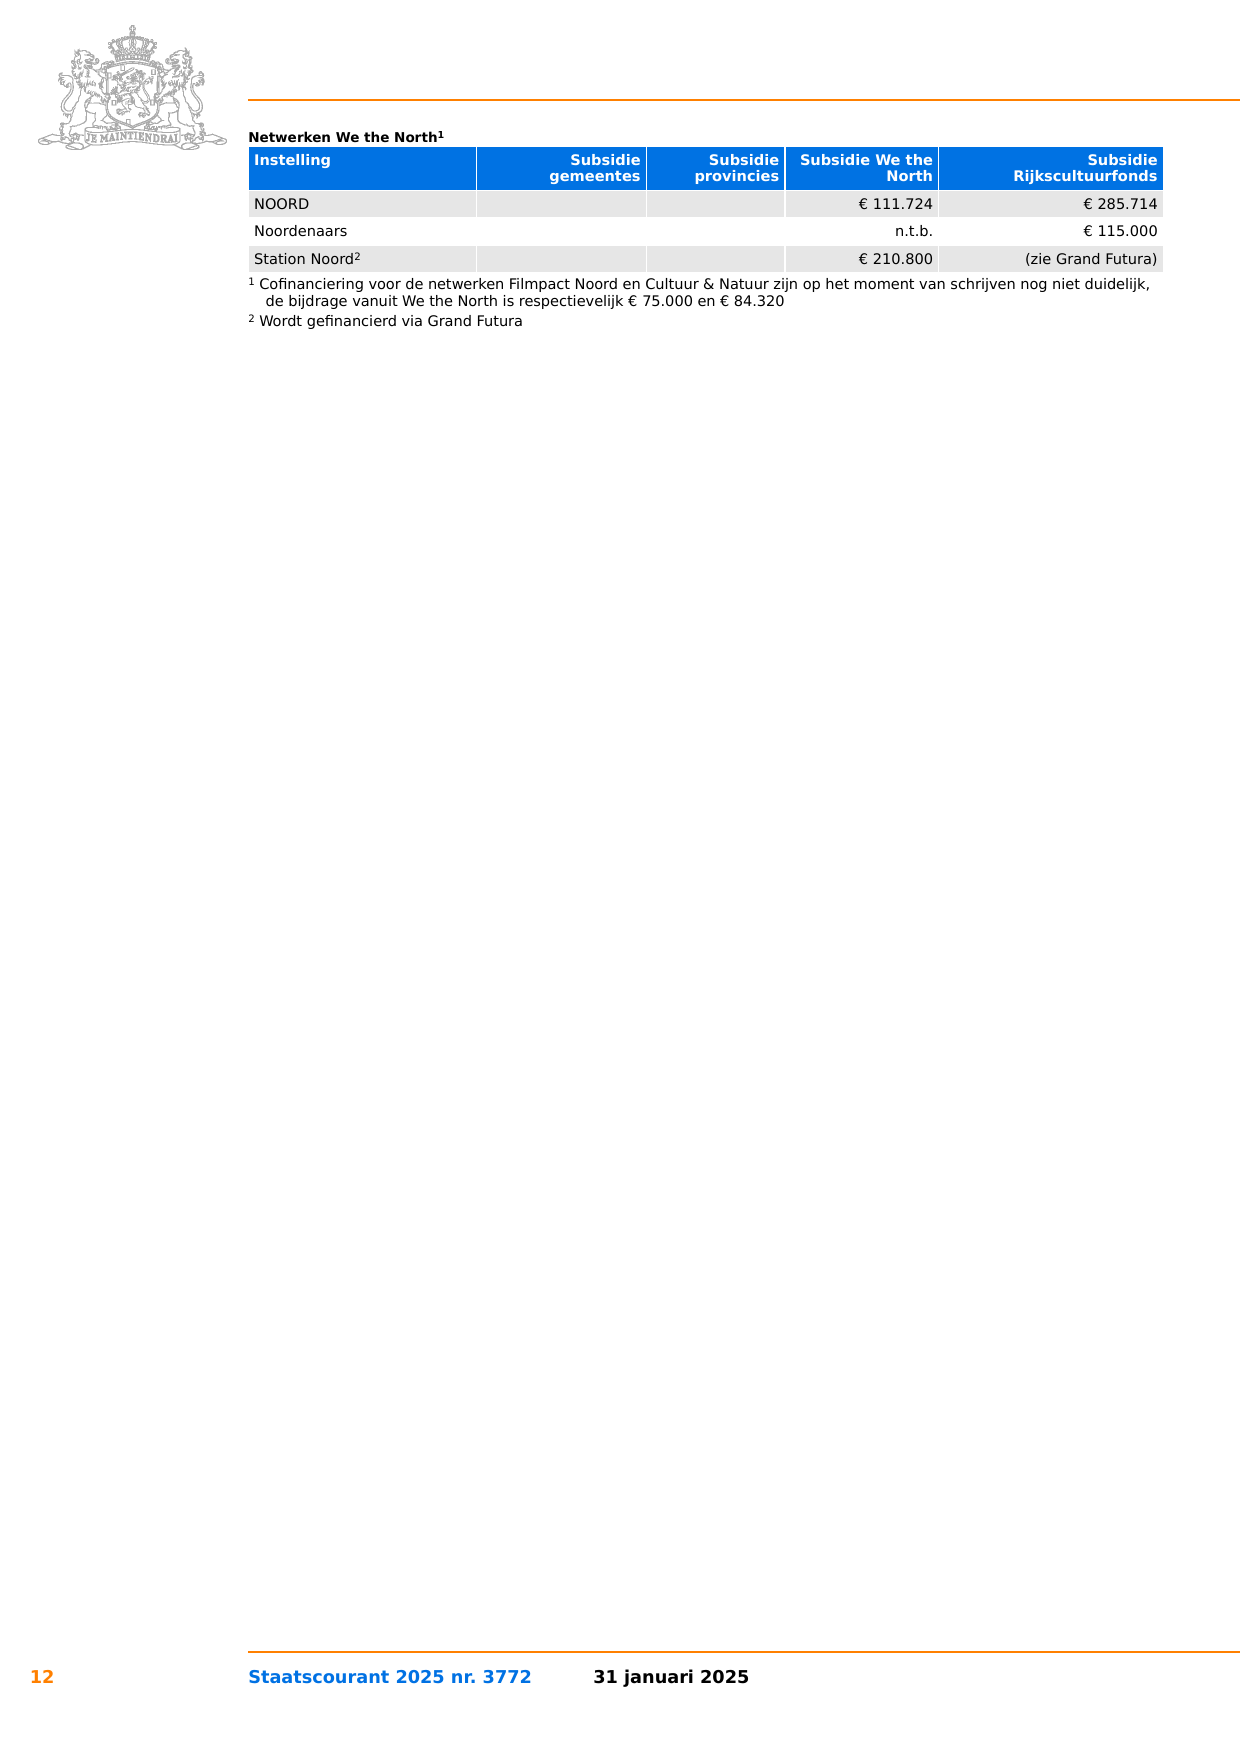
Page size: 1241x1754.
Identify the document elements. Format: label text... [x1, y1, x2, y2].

table_cell [647, 246, 784, 272]
table_cell [477, 219, 646, 245]
table_cell Subsidie gemeentes [477, 147, 646, 190]
table_cell [647, 191, 784, 217]
table_header Netwerken We the North1 [248, 130, 1163, 146]
table_cell € 115.000 [939, 219, 1163, 245]
table_cell [647, 219, 784, 245]
table_cell 1 Cofinanciering voor de netwerken Filmpact Noord en Cultuur & Natuur zijn op het moment van schrijven nog niet duidelijk, de bijdrage vanuit We the North is respectievelijk € 75.000 en € 84.320 2 Wordt gefinancierd via Grand Futura [248, 273, 1163, 330]
table_cell € 285.714 [939, 191, 1163, 217]
table_cell € 210.800 [786, 246, 938, 272]
table_cell Subsidie Rijkscultuurfonds [939, 147, 1163, 190]
table_cell n.t.b. [786, 219, 938, 245]
table_cell Instelling [249, 147, 476, 190]
table_cell Noordenaars [249, 219, 476, 245]
table_cell € 111.724 [786, 191, 938, 217]
table_cell Subsidie provincies [647, 147, 784, 190]
table_cell Station Noord2 [249, 246, 476, 272]
table_cell [477, 246, 646, 272]
picture [38, 25, 227, 150]
table_cell Subsidie We the North [786, 147, 938, 190]
table_cell (zie Grand Futura) [939, 246, 1163, 272]
table_cell NOORD [249, 191, 476, 217]
table_cell [477, 191, 646, 217]
